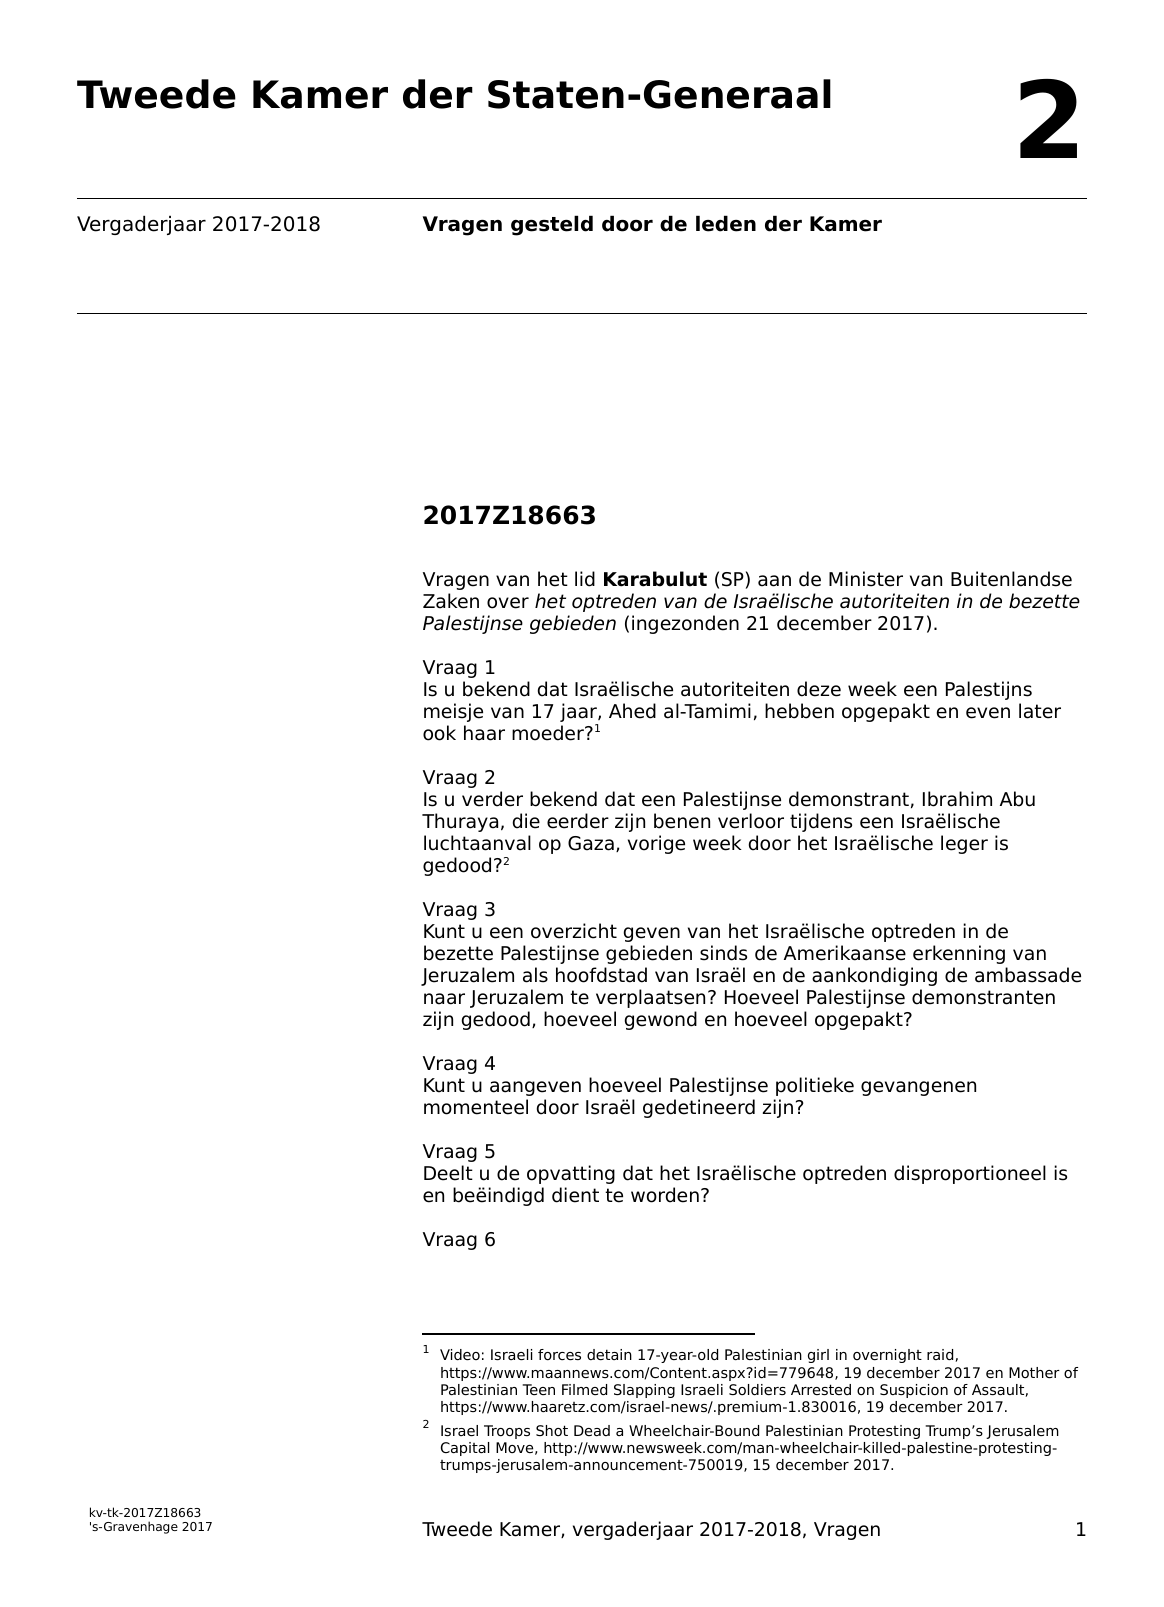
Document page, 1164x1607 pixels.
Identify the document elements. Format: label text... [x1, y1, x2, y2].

text Is u verder bekend dat een Palestijnse demonstrant, Ibrahim Abu Thuraya, die eerder zijn benen verloor tijdens een Israëlische luchtaanval op Gaza, vorige week door het Israëlische leger is gedood? [422, 789, 1087, 877]
text Deelt u de opvatting dat het Israëlische optreden disproportioneel is en beëindigd dient te worden? [422, 1163, 1087, 1207]
table_header Tweede Kamer der Staten-Generaal [77, 59, 886, 198]
text Vragen van het lid Karabulut (SP) aan de Minister van Buitenlandse Zaken over het optreden van de Israëlische autoriteiten in de bezette Palestijnse gebieden (ingezonden 21 december 2017). [422, 569, 1087, 635]
text Vraag 1 [422, 657, 1087, 679]
text Kunt u aangeven hoeveel Palestijnse politieke gevangenen momenteel door Israël gedetineerd zijn? [422, 1075, 1087, 1119]
text Video: Israeli forces detain 17-year-old Palestinian girl in overnight raid, https://www.maannews.com/Content.aspx?id=779648, 19 december 2017 en Mother of Palestinian Teen Filmed Slapping Israeli Soldiers Arrested on Suspicion of Assault, https://www.haaretz.com/israel-news/.premium-1.830016, 19 december 2017. [422, 1343, 1087, 1416]
text kv-tk-2017Z18663 [88, 1506, 323, 1520]
text Kunt u een overzicht geven van het Israëlische optreden in de bezette Palestijnse gebieden sinds de Amerikaanse erkenning van Jeruzalem als hoofdstad van Israël en de aankondiging de ambassade naar Jeruzalem te verplaatsen? Hoeveel Palestijnse demonstranten zijn gedood, hoeveel gewond en hoeveel opgepakt? [422, 921, 1087, 1031]
text 2017Z18663 [422, 501, 1087, 531]
text Vraag 2 [422, 767, 1087, 789]
text Vraag 6 [422, 1229, 1087, 1251]
text Vraag 3 [422, 899, 1087, 921]
text 's-Gravenhage 2017 [88, 1520, 323, 1534]
text Is u bekend dat Israëlische autoriteiten deze week een Palestijns meisje van 17 jaar, Ahed al-Tamimi, hebben opgepakt en even later ook haar moeder? [422, 679, 1087, 745]
text Vraag 4 [422, 1053, 1087, 1075]
table_cell Vragen gesteld door de leden der Kamer [422, 199, 1087, 313]
table_header 2 [886, 59, 1087, 198]
text Israel Troops Shot Dead a Wheelchair-Bound Palestinian Protesting Trump’s Jerusalem Capital Move, http://www.newsweek.com/man-wheelchair-killed-palestine-protesting-trumps-jerusalem-announcement-750019, 15 december 2017. [422, 1418, 1087, 1474]
table_cell Vergaderjaar 2017-2018 [77, 199, 422, 313]
text Vraag 5 [422, 1141, 1087, 1163]
